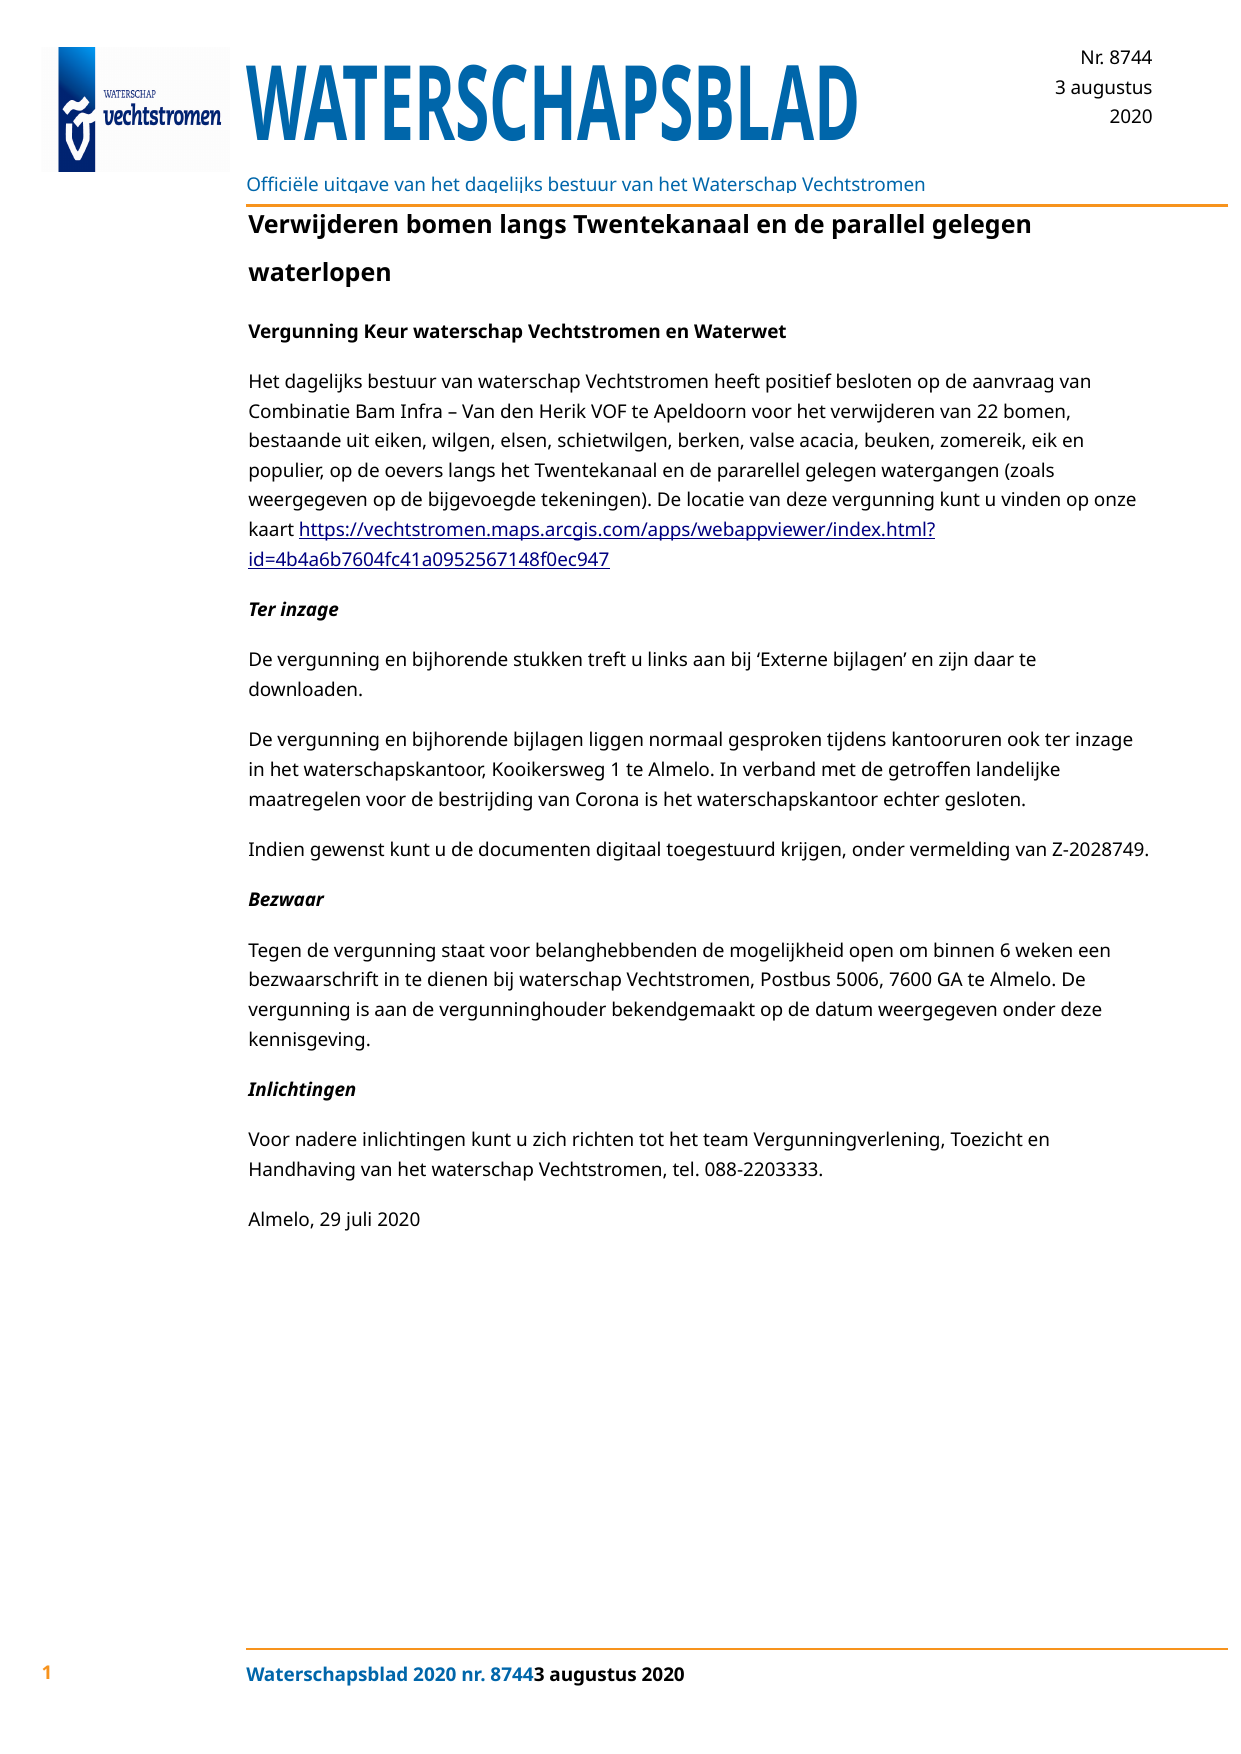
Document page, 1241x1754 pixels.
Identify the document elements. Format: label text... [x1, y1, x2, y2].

text Vergunning Keur waterschap Vechtstromen en Waterwet [248, 318, 1152, 344]
text Almelo, 29 juli 2020 [248, 1207, 1152, 1232]
text De vergunning en bijhorende bijlagen liggen normaal gesproken tijdens kantooruren ook ter inzage in het waterschapskantoor, Kooikersweg 1 te Almelo. In verband met de getroffen landelijke maatregelen voor de bestrijding van Corona is het waterschapskantoor echter gesloten. [248, 727, 1152, 812]
text Tegen de vergunning staat voor belanghebbenden de mogelijkheid open om binnen 6 weken een bezwaarschrift in te dienen bij waterschap Vechtstromen, Postbus 5006, 7600 GA te Almelo. De vergunning is aan de vergunninghouder bekendgemaakt op de datum weergegeven onder deze kennisgeving. [248, 937, 1152, 1052]
text Het dagelijks bestuur van waterschap Vechtstromen heeft positief besloten op de aanvraag van Combinatie Bam Infra – Van den Herik VOF te Apeldoorn voor het verwijderen van 22 bomen, bestaande uit eiken, wilgen, elsen, schietwilgen, berken, valse acacia, beuken, zomereik, eik en populier, op de oevers langs het Twentekanaal en de pararellel gelegen watergangen (zoals weergegeven op de bijgevoegde tekeningen). De locatie van deze vergunning kunt u vinden op onze kaart https://vechtstromen.maps.arcgis.com/apps/webappviewer/index.html?id=4b4a6b7604fc41a0952567148f0ec947 [248, 368, 1152, 572]
text Verwijderen bomen langs Twentekanaal en de parallel gelegen waterlopen [248, 207, 1152, 288]
text Ter inzage [248, 596, 1152, 622]
picture [41, 47, 231, 172]
text Indien gewenst kunt u de documenten digitaal toegestuurd krijgen, onder vermelding van Z-2028749. [248, 836, 1152, 862]
text Voor nadere inlichtingen kunt u zich richten tot het team Vergunningverlening, Toezicht en Handhaving van het waterschap Vechtstromen, tel. 088-2203333. [248, 1127, 1152, 1182]
text De vergunning en bijhorende stukken treft u links aan bij ‘Externe bijlagen’ en zijn daar te downloaden. [248, 647, 1152, 702]
text Bezwaar [248, 887, 1152, 912]
text Inlichtingen [248, 1076, 1152, 1102]
